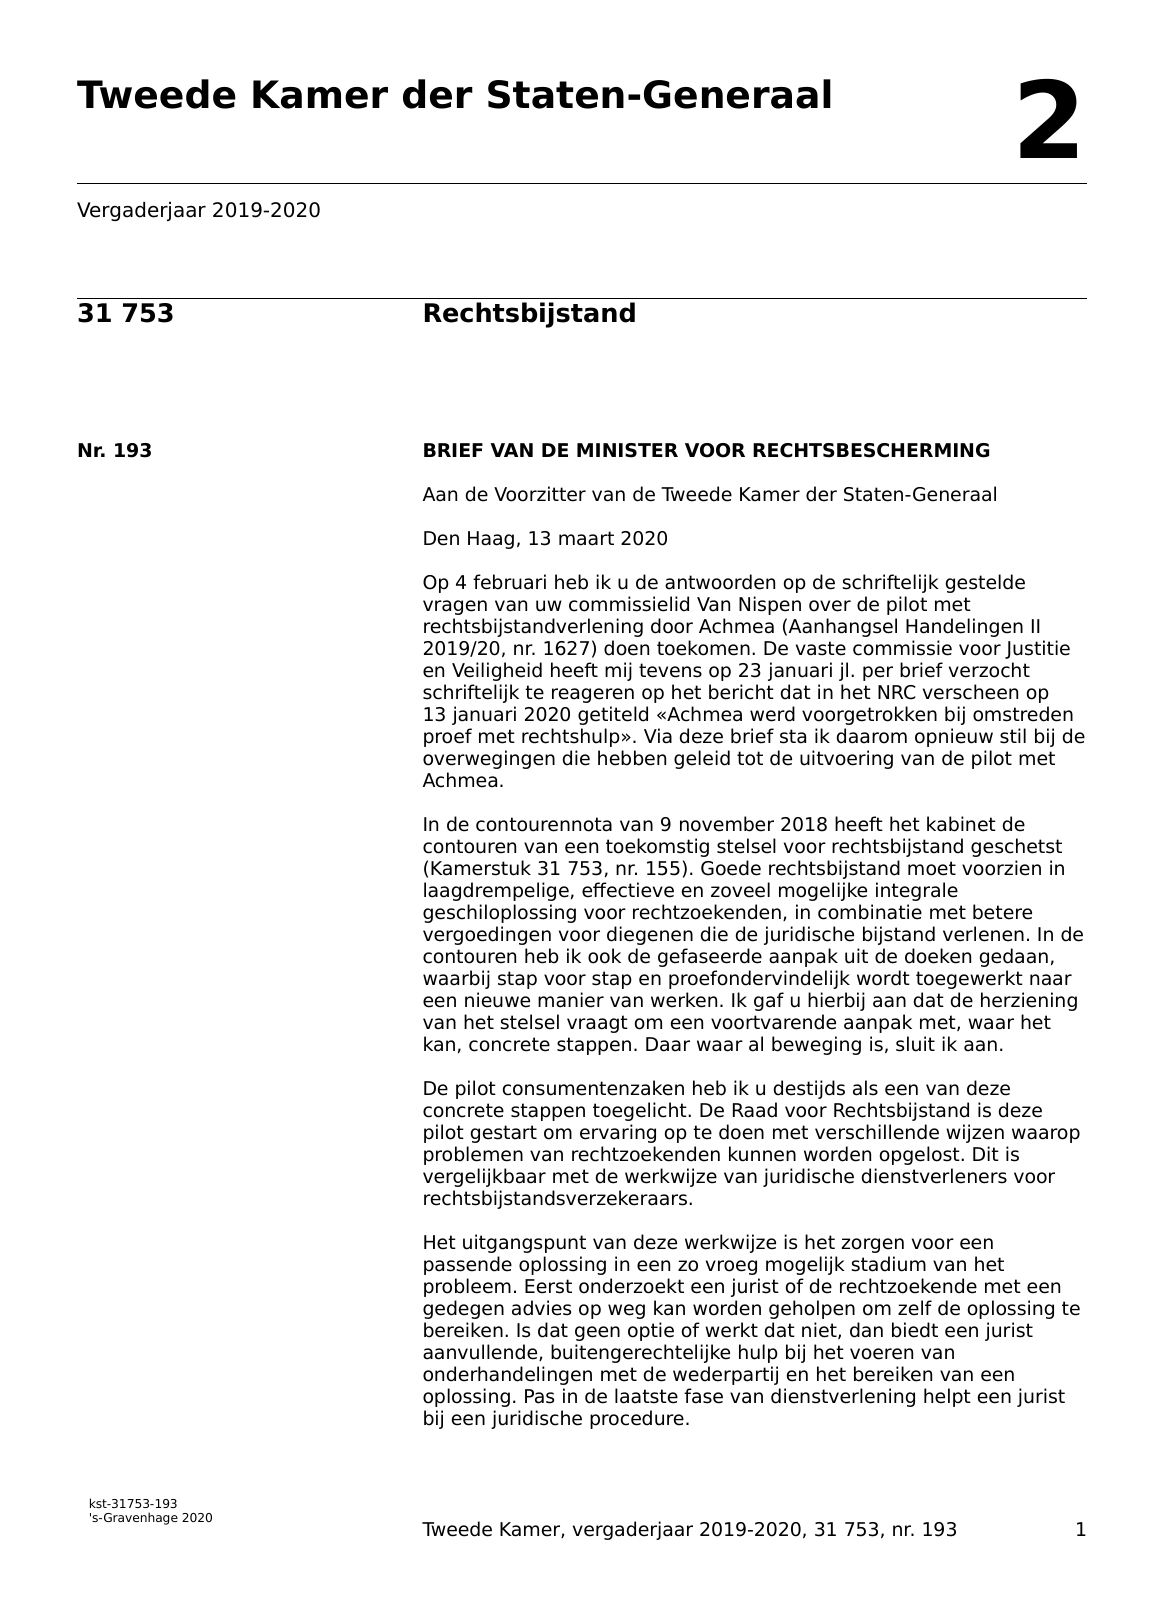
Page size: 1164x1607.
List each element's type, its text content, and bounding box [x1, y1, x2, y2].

text De pilot consumentenzaken heb ik u destijds als een van deze concrete stappen toegelicht. De Raad voor Rechtsbijstand is deze pilot gestart om ervaring op te doen met verschillende wijzen waarop problemen van rechtzoekenden kunnen worden opgelost. Dit is vergelijkbaar met de werkwijze van juridische dienstverleners voor rechtsbijstandsverzekeraars. [422, 1078, 1087, 1210]
text Aan de Voorzitter van de Tweede Kamer der Staten-Generaal [422, 484, 1087, 506]
table_cell Vergaderjaar 2019-2020 [77, 184, 1087, 298]
text Op 4 februari heb ik u de antwoorden op de schriftelijk gestelde vragen van uw commissielid Van Nispen over de pilot met rechtsbijstandverlening door Achmea (Aanhangsel Handelingen II 2019/20, nr. 1627) doen toekomen. De vaste commissie voor Justitie en Veiligheid heeft mij tevens op 23 januari jl. per brief verzocht schriftelijk te reageren op het bericht dat in het NRC verscheen op 13 januari 2020 getiteld «Achmea werd voorgetrokken bij omstreden proef met rechtshulp». Via deze brief sta ik daarom opnieuw stil bij de overwegingen die hebben geleid tot de uitvoering van de pilot met Achmea. [422, 572, 1087, 792]
text In de contourennota van 9 november 2018 heeft het kabinet de contouren van een toekomstig stelsel voor rechtsbijstand geschetst (Kamerstuk 31 753, nr. 155). Goede rechtsbijstand moet voorzien in laagdrempelige, effectieve en zoveel mogelijke integrale geschiloplossing voor rechtzoekenden, in combinatie met betere vergoedingen voor diegenen die de juridische bijstand verlenen. In de contouren heb ik ook de gefaseerde aanpak uit de doeken gedaan, waarbij stap voor stap en proefondervindelijk wordt toegewerkt naar een nieuwe manier van werken. Ik gaf u hierbij aan dat de herziening van het stelsel vraagt om een voortvarende aanpak met, waar het kan, concrete stappen. Daar waar al beweging is, sluit ik aan. [422, 814, 1087, 1056]
subtitle Nr. 193 BRIEF VAN DE MINISTER VOOR RECHTSBESCHERMING [77, 440, 1087, 462]
subtitle 31 753 Rechtsbijstand [77, 299, 1087, 329]
table_header 2 [886, 59, 1087, 183]
table_header Tweede Kamer der Staten-Generaal [77, 59, 886, 183]
text kst-31753-193 [88, 1497, 323, 1511]
text 's-Gravenhage 2020 [88, 1511, 323, 1525]
text Den Haag, 13 maart 2020 [422, 528, 1087, 550]
text Het uitgangspunt van deze werkwijze is het zorgen voor een passende oplossing in een zo vroeg mogelijk stadium van het probleem. Eerst onderzoekt een jurist of de rechtzoekende met een gedegen advies op weg kan worden geholpen om zelf de oplossing te bereiken. Is dat geen optie of werkt dat niet, dan biedt een jurist aanvullende, buitengerechtelijke hulp bij het voeren van onderhandelingen met de wederpartij en het bereiken van een oplossing. Pas in de laatste fase van dienstverlening helpt een jurist bij een juridische procedure. [422, 1232, 1087, 1430]
